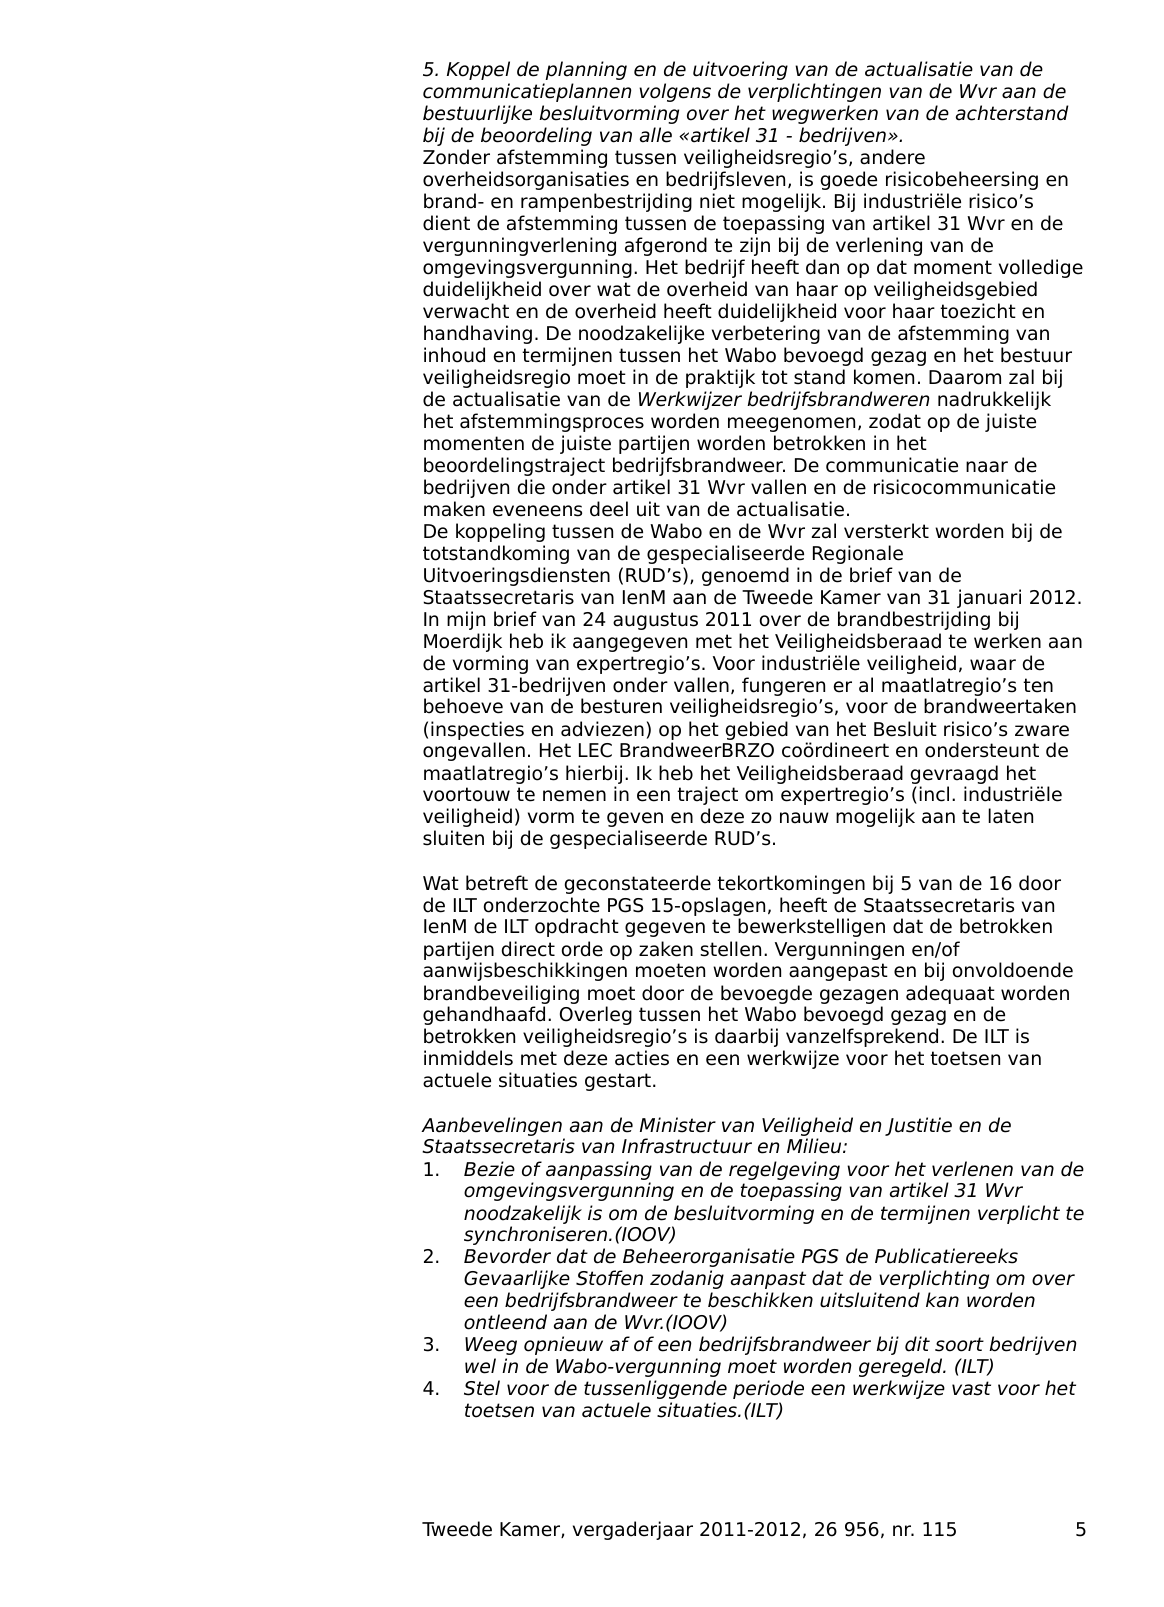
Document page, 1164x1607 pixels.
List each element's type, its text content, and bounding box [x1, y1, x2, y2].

text 3. Weeg opnieuw af of een bedrijfsbrandweer bij dit soort bedrijven wel in de Wabo-vergunning moet worden geregeld. (ILT) [422, 1334, 1087, 1378]
text Wat betreft de geconstateerde tekortkomingen bij 5 van de 16 door de ILT onderzochte PGS 15-opslagen, heeft de Staatssecretaris van IenM de ILT opdracht gegeven te bewerkstelligen dat de betrokken partijen direct orde op zaken stellen. Vergunningen en/of aanwijsbeschikkingen moeten worden aangepast en bij onvoldoende brandbeveiliging moet door de bevoegde gezagen adequaat worden gehandhaafd. Overleg tussen het Wabo bevoegd gezag en de betrokken veiligheidsregio’s is daarbij vanzelfsprekend. De ILT is inmiddels met deze acties en een werkwijze voor het toetsen van actuele situaties gestart. [422, 872, 1087, 1092]
text 4. Stel voor de tussenliggende periode een werkwijze vast voor het toetsen van actuele situaties.(ILT) [422, 1378, 1087, 1422]
text In mijn brief van 24 augustus 2011 over de brandbestrijding bij Moerdijk heb ik aangegeven met het Veiligheidsberaad te werken aan de vorming van expertregio’s. Voor industriële veiligheid, waar de artikel 31-bedrijven onder vallen, fungeren er al maatlatregio’s ten behoeve van de besturen veiligheidsregio’s, voor de brandweertaken (inspecties en adviezen) op het gebied van het Besluit risico’s zware ongevallen. Het LEC BrandweerBRZO coördineert en ondersteunt de maatlatregio’s hierbij. Ik heb het Veiligheidsberaad gevraagd het voortouw te nemen in een traject om expertregio’s (incl. industriële veiligheid) vorm te geven en deze zo nauw mogelijk aan te laten sluiten bij de gespecialiseerde RUD’s. [422, 608, 1087, 850]
text De koppeling tussen de Wabo en de Wvr zal versterkt worden bij de totstandkoming van de gespecialiseerde Regionale Uitvoeringsdiensten (RUD’s), genoemd in de brief van de Staatssecretaris van IenM aan de Tweede Kamer van 31 januari 2012. [422, 521, 1087, 608]
text 5. Koppel de planning en de uitvoering van de actualisatie van de communicatieplannen volgens de verplichtingen van de Wvr aan de bestuurlijke besluitvorming over het wegwerken van de achterstand bij de beoordeling van alle «artikel 31 - bedrijven». [422, 59, 1087, 147]
text Zonder afstemming tussen veiligheidsregio’s, andere overheidsorganisaties en bedrijfsleven, is goede risicobeheersing en brand- en rampenbestrijding niet mogelijk. Bij industriële risico’s dient de afstemming tussen de toepassing van artikel 31 Wvr en de vergunningverlening afgerond te zijn bij de verlening van de omgevingsvergunning. Het bedrijf heeft dan op dat moment volledige duidelijkheid over wat de overheid van haar op veiligheidsgebied verwacht en de overheid heeft duidelijkheid voor haar toezicht en handhaving. De noodzakelijke verbetering van de afstemming van inhoud en termijnen tussen het Wabo bevoegd gezag en het bestuur veiligheidsregio moet in de praktijk tot stand komen. Daarom zal bij de actualisatie van de Werkwijzer bedrijfsbrandweren nadrukkelijk het afstemmingsproces worden meegenomen, zodat op de juiste momenten de juiste partijen worden betrokken in het beoordelingstraject bedrijfsbrandweer. De communicatie naar de bedrijven die onder artikel 31 Wvr vallen en de risicocommunicatie maken eveneens deel uit van de actualisatie. [422, 147, 1087, 521]
text 1. Bezie of aanpassing van de regelgeving voor het verlenen van de omgevingsvergunning en de toepassing van artikel 31 Wvr noodzakelijk is om de besluitvorming en de termijnen verplicht te synchroniseren.(IOOV) [422, 1158, 1087, 1246]
text 2. Bevorder dat de Beheerorganisatie PGS de Publicatiereeks Gevaarlijke Stoffen zodanig aanpast dat de verplichting om over een bedrijfsbrandweer te beschikken uitsluitend kan worden ontleend aan de Wvr.(IOOV) [422, 1246, 1087, 1334]
subtitle Aanbevelingen aan de Minister van Veiligheid en Justitie en de Staatssecretaris van Infrastructuur en Milieu: [422, 1114, 1087, 1158]
